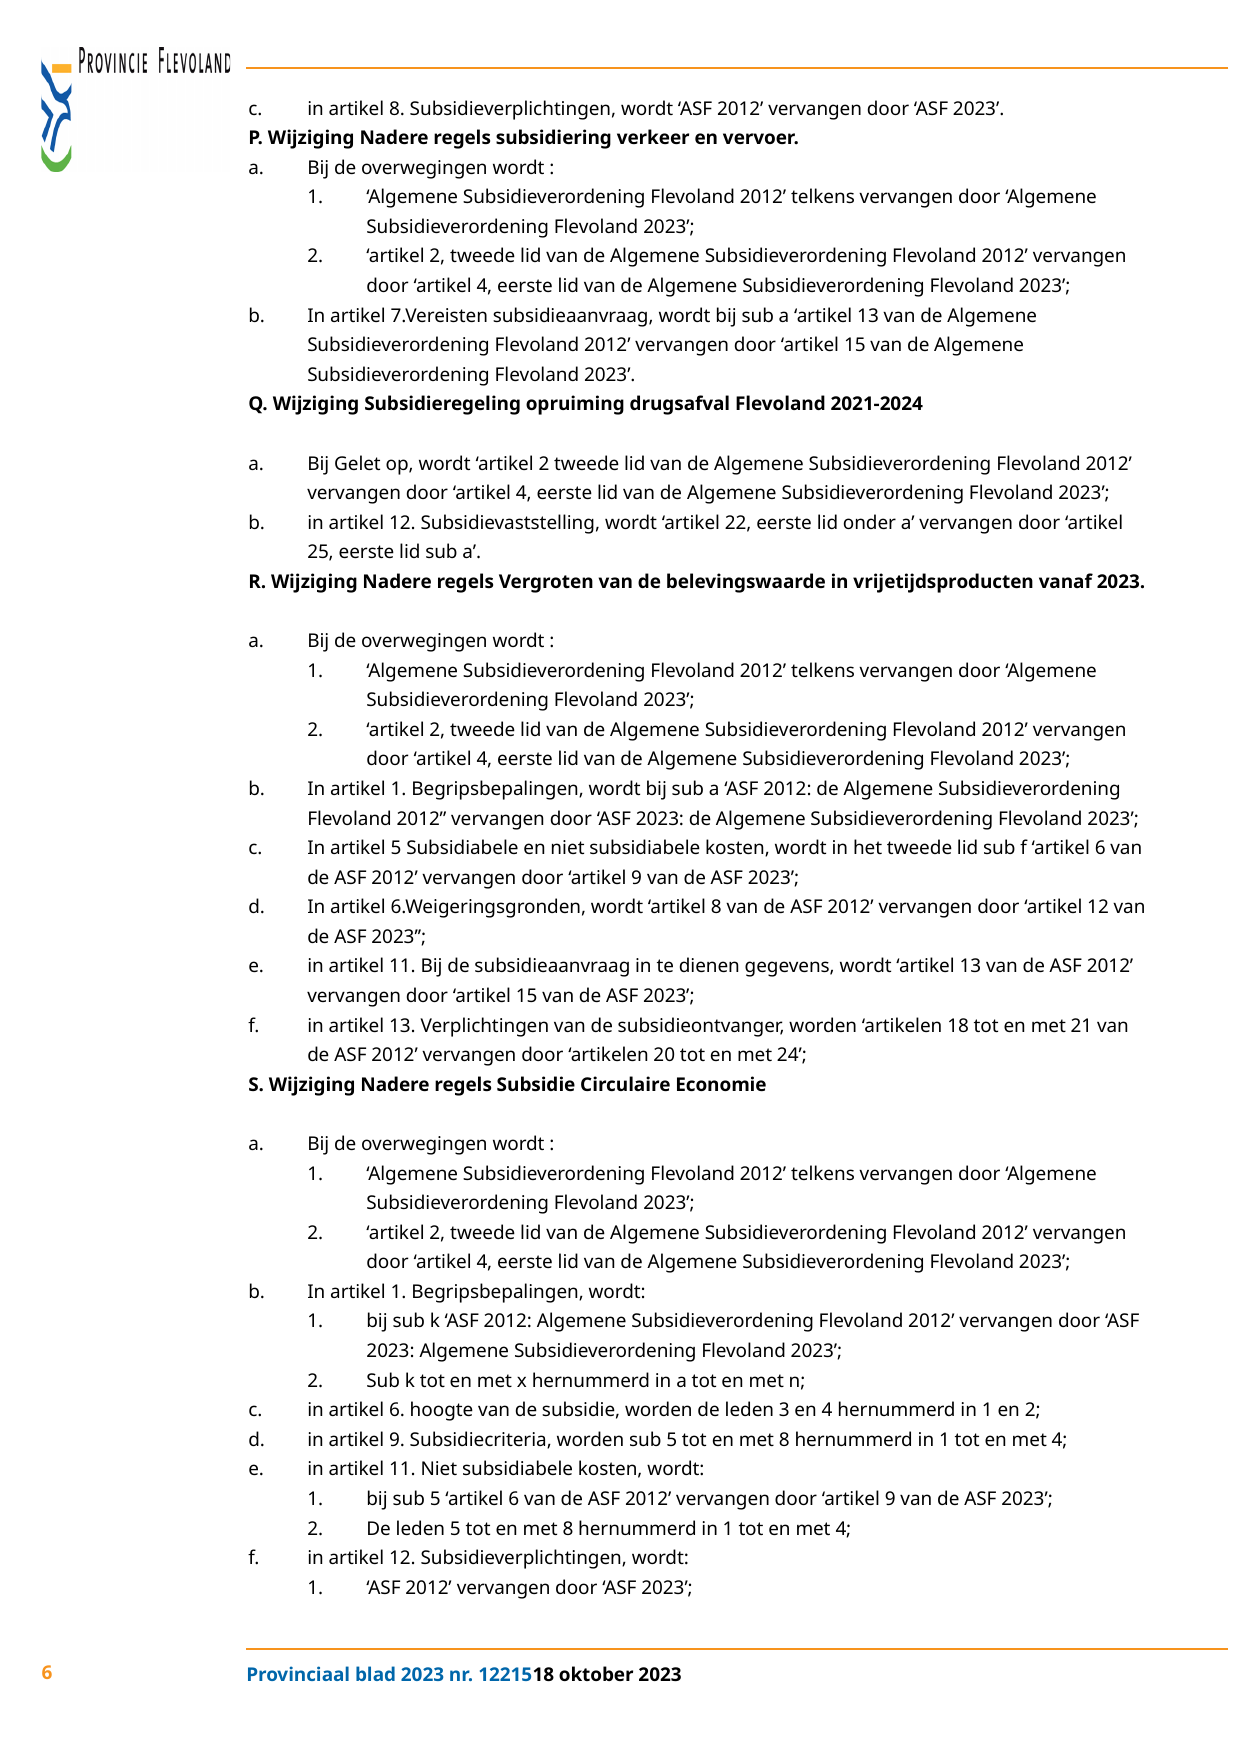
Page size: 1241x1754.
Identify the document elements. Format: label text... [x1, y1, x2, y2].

list in artikel 9. Subsidiecriteria, worden sub 5 tot en met 8 hernummerd in 1 tot en met 4; [248, 1426, 1152, 1452]
list ‘Algemene Subsidieverordening Flevoland 2012’ telkens vervangen door ‘Algemene Subsidieverordening Flevoland 2023’; [307, 183, 1152, 239]
list in artikel 12. Subsidieverplichtingen, wordt: [248, 1544, 1152, 1570]
list ‘Algemene Subsidieverordening Flevoland 2012’ telkens vervangen door ‘Algemene Subsidieverordening Flevoland 2023’; [307, 657, 1152, 712]
text Q. Wijziging Subsidieregeling opruiming drugsafval Flevoland 2021-2024 [248, 391, 1152, 416]
picture [41, 47, 231, 172]
list Bij de overwegingen wordt : [248, 1130, 1152, 1156]
list In artikel 1. Begripsbepalingen, wordt bij sub a ‘ASF 2012: de Algemene Subsidieverordening Flevoland 2012’’ vervangen door ‘ASF 2023: de Algemene Subsidieverordening Flevoland 2023’; [248, 775, 1152, 831]
list Bij Gelet op, wordt ‘artikel 2 tweede lid van de Algemene Subsidieverordening Flevoland 2012’ vervangen door ‘artikel 4, eerste lid van de Algemene Subsidieverordening Flevoland 2023’; [248, 450, 1152, 505]
text R. Wijziging Nadere regels Vergroten van de belevingswaarde in vrijetijdsproducten vanaf 2023. [248, 568, 1152, 594]
list ‘ASF 2012’ vervangen door ‘ASF 2023’; [307, 1574, 1152, 1600]
list De leden 5 tot en met 8 hernummerd in 1 tot en met 4; [307, 1515, 1152, 1541]
list ‘Algemene Subsidieverordening Flevoland 2012’ telkens vervangen door ‘Algemene Subsidieverordening Flevoland 2023’; [307, 1160, 1152, 1215]
list in artikel 8. Subsidieverplichtingen, wordt ‘ASF 2012’ vervangen door ‘ASF 2023’. [248, 95, 1152, 121]
list In artikel 5 Subsidiabele en niet subsidiabele kosten, wordt in het tweede lid sub f ‘artikel 6 van de ASF 2012’ vervangen door ‘artikel 9 van de ASF 2023’; [248, 834, 1152, 890]
list in artikel 6. hoogte van de subsidie, worden de leden 3 en 4 hernummerd in 1 en 2; [248, 1396, 1152, 1422]
list ‘artikel 2, tweede lid van de Algemene Subsidieverordening Flevoland 2012’ vervangen door ‘artikel 4, eerste lid van de Algemene Subsidieverordening Flevoland 2023’; [307, 716, 1152, 771]
list Sub k tot en met x hernummerd in a tot en met n; [307, 1367, 1152, 1393]
list Bij de overwegingen wordt : [248, 154, 1152, 180]
list bij sub 5 ‘artikel 6 van de ASF 2012’ vervangen door ‘artikel 9 van de ASF 2023’; [307, 1485, 1152, 1511]
text S. Wijziging Nadere regels Subsidie Circulaire Economie [248, 1071, 1152, 1097]
list in artikel 12. Subsidievaststelling, wordt ‘artikel 22, eerste lid onder a’ vervangen door ‘artikel 25, eerste lid sub a’. [248, 509, 1152, 564]
list Bij de overwegingen wordt : [248, 627, 1152, 653]
list in artikel 13. Verplichtingen van de subsidieontvanger, worden ‘artikelen 18 tot en met 21 van de ASF 2012’ vervangen door ‘artikelen 20 tot en met 24’; [248, 1012, 1152, 1067]
list bij sub k ‘ASF 2012: Algemene Subsidieverordening Flevoland 2012’ vervangen door ‘ASF 2023: Algemene Subsidieverordening Flevoland 2023’; [307, 1308, 1152, 1363]
list ‘artikel 2, tweede lid van de Algemene Subsidieverordening Flevoland 2012’ vervangen door ‘artikel 4, eerste lid van de Algemene Subsidieverordening Flevoland 2023’; [307, 243, 1152, 298]
list in artikel 11. Bij de subsidieaanvraag in te dienen gegevens, wordt ‘artikel 13 van de ASF 2012’ vervangen door ‘artikel 15 van de ASF 2023’; [248, 953, 1152, 1008]
text P. Wijziging Nadere regels subsidiering verkeer en vervoer. [248, 124, 1152, 150]
list ‘artikel 2, tweede lid van de Algemene Subsidieverordening Flevoland 2012’ vervangen door ‘artikel 4, eerste lid van de Algemene Subsidieverordening Flevoland 2023’; [307, 1219, 1152, 1274]
list In artikel 6.Weigeringsgronden, wordt ‘artikel 8 van de ASF 2012’ vervangen door ‘artikel 12 van de ASF 2023’’; [248, 893, 1152, 949]
list In artikel 7.Vereisten subsidieaanvraag, wordt bij sub a ‘artikel 13 van de Algemene Subsidieverordening Flevoland 2012’ vervangen door ‘artikel 15 van de Algemene Subsidieverordening Flevoland 2023’. [248, 302, 1152, 387]
list In artikel 1. Begripsbepalingen, wordt: [248, 1278, 1152, 1304]
list in artikel 11. Niet subsidiabele kosten, wordt: [248, 1456, 1152, 1481]
